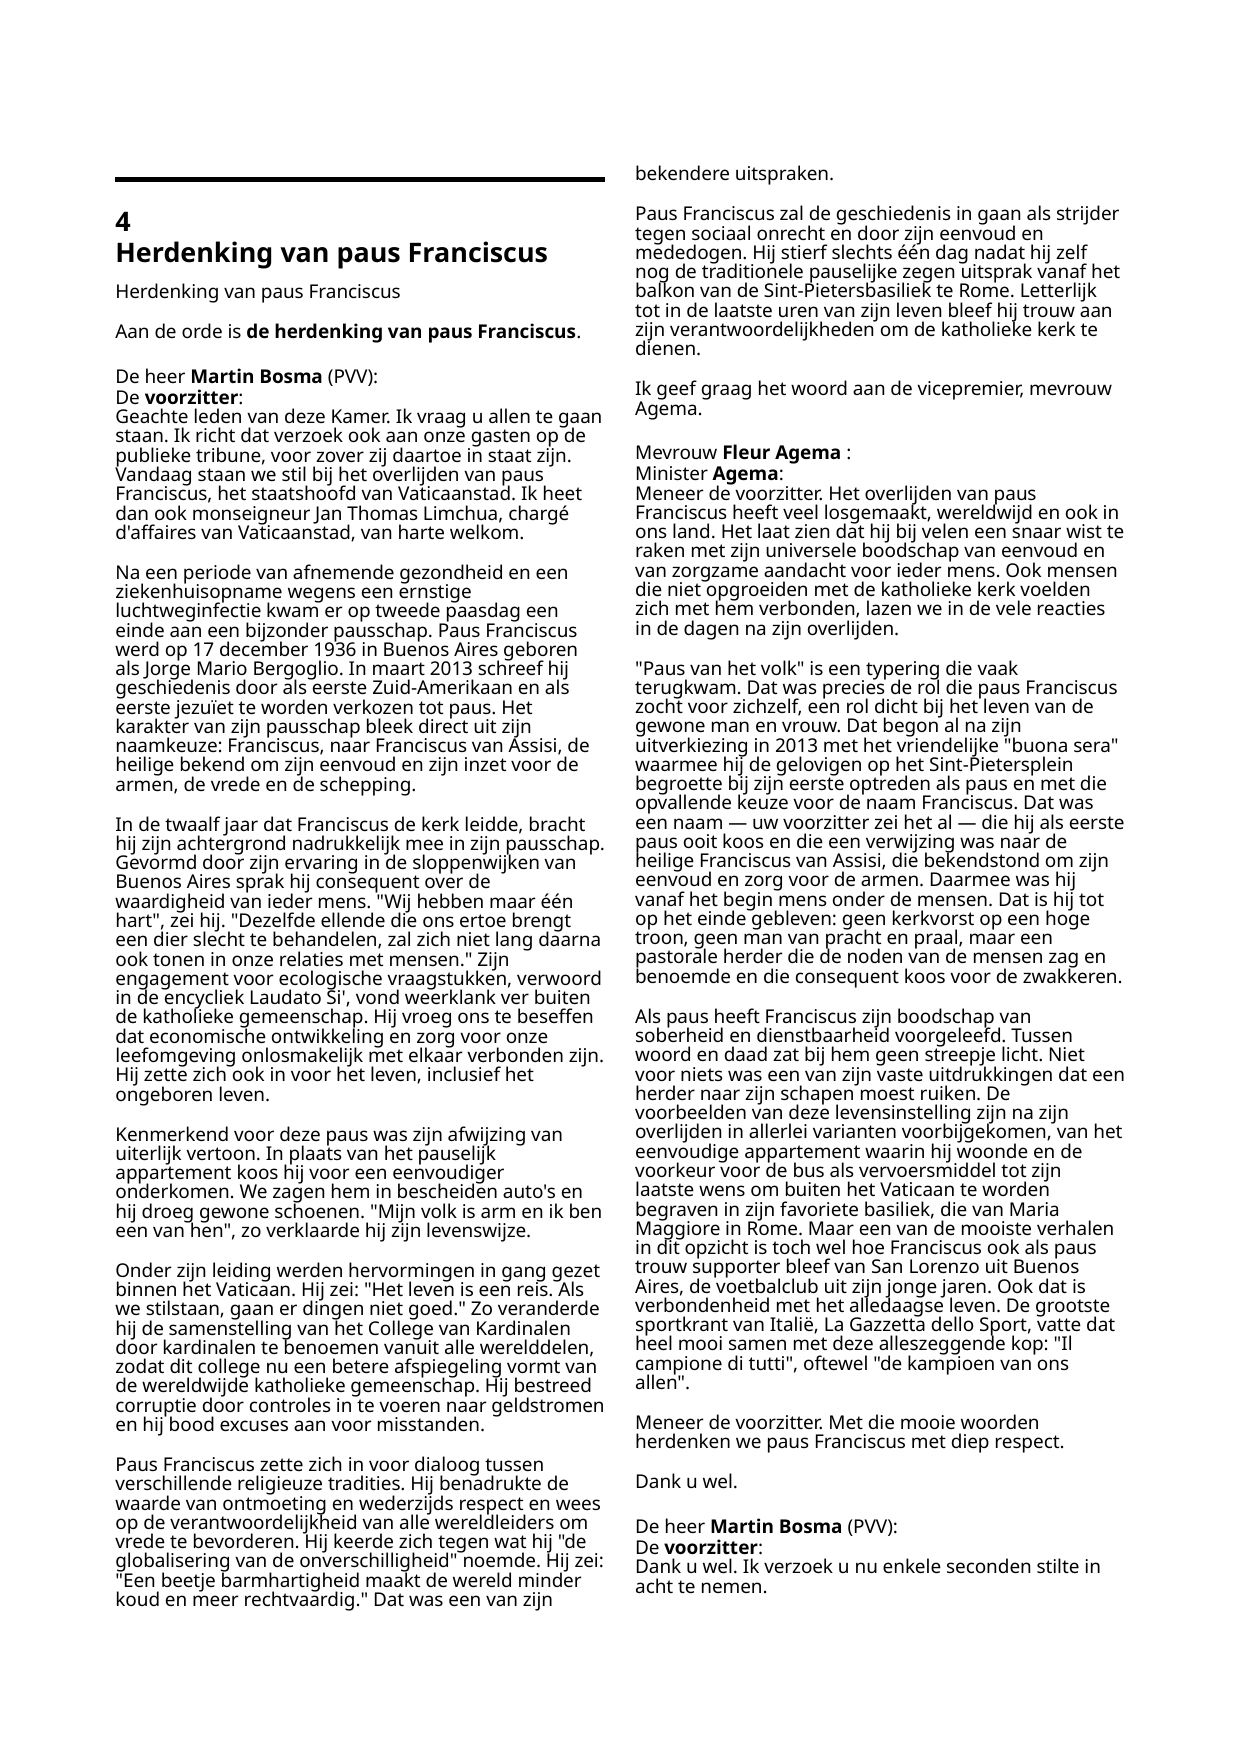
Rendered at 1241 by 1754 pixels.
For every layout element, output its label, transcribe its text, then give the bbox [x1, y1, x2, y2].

text De voorzitter: [635, 1539, 1125, 1558]
text Herdenking van paus Franciscus [115, 283, 605, 302]
text Als paus heeft Franciscus zijn boodschap van soberheid en dienstbaarheid voorgeleefd. Tussen woord en daad zat bij hem geen streepje licht. Niet voor niets was een van zijn vaste uitdrukkingen dat een herder naar zijn schapen moest ruiken. De voorbeelden van deze levensinstelling zijn na zijn overlijden in allerlei varianten voorbijgekomen, van het eenvoudige appartement waarin hij woonde en de voorkeur voor de bus als vervoersmiddel tot zijn laatste wens om buiten het Vaticaan te worden begraven in zijn favoriete basiliek, die van Maria Maggiore in Rome. Maar een van de mooiste verhalen in dit opzicht is toch wel hoe Franciscus ook als paus trouw supporter bleef van San Lorenzo uit Buenos Aires, de voetbalclub uit zijn jonge jaren. Ook dat is verbondenheid met het alledaagse leven. De grootste sportkrant van Italië, La Gazzetta dello Sport, vatte dat heel mooi samen met deze alleszeggende kop: "Il campione di tutti", oftewel "de kampioen van ons allen". [635, 1008, 1125, 1393]
text Herdenking van paus Franciscus [115, 239, 605, 283]
text Dank u wel. [635, 1473, 1125, 1492]
text In de twaalf jaar dat Franciscus de kerk leidde, bracht hij zijn achtergrond nadrukkelijk mee in zijn pausschap. Gevormd door zijn ervaring in de sloppenwijken van Buenos Aires sprak hij consequent over de waardigheid van ieder mens. "Wij hebben maar één hart", zei hij. "Dezelfde ellende die ons ertoe brengt een dier slecht te behandelen, zal zich niet lang daarna ook tonen in onze relaties met mensen." Zijn engagement voor ecologische vraagstukken, verwoord in de encycliek Laudato Si', vond weerklank ver buiten de katholieke gemeenschap. Hij vroeg ons te beseffen dat economische ontwikkeling en zorg voor onze leefomgeving onlosmakelijk met elkaar verbonden zijn. Hij zette zich ook in voor het leven, inclusief het ongeboren leven. [115, 816, 605, 1105]
text De heer Martin Bosma (PVV): [635, 1513, 1125, 1539]
text Meneer de voorzitter. Het overlijden van paus Franciscus heeft veel losgemaakt, wereldwijd en ook in ons land. Het laat zien dat hij bij velen een snaar wist te raken met zijn universele boodschap van eenvoud en van zorgzame aandacht voor ieder mens. Ook mensen die niet opgroeiden met de katholieke kerk voelden zich met hem verbonden, lazen we in de vele reacties in de dagen na zijn overlijden. [635, 484, 1125, 639]
text Paus Franciscus zette zich in voor dialoog tussen verschillende religieuze tradities. Hij benadrukte de waarde van ontmoeting en wederzijds respect en wees op de verantwoordelijkheid van alle wereldleiders om vrede te bevorderen. Hij keerde zich tegen wat hij "de globalisering van de onverschilligheid" noemde. Hij zei: "Een beetje barmhartigheid maakt de wereld minder koud en meer rechtvaardig." Dat was een van zijn [115, 1456, 605, 1610]
text bekendere uitspraken. [635, 165, 1125, 184]
text Geachte leden van deze Kamer. Ik vraag u allen te gaan staan. Ik richt dat verzoek ook aan onze gasten op de publieke tribune, voor zover zij daartoe in staat zijn. Vandaag staan we stil bij het overlijden van paus Franciscus, het staatshoofd van Vaticaanstad. Ik heet dan ook monseigneur Jan Thomas Limchua, chargé d'affaires van Vaticaanstad, van harte welkom. [115, 408, 605, 543]
text Aan de orde is de herdenking van paus Franciscus. [115, 323, 605, 342]
text Kenmerkend voor deze paus was zijn afwijzing van uiterlijk vertoon. In plaats van het pauselijk appartement koos hij voor een eenvoudiger onderkomen. We zagen hem in bescheiden auto's en hij droeg gewone schoenen. "Mijn volk is arm en ik ben een van hen", zo verklaarde hij zijn levenswijze. [115, 1126, 605, 1241]
text Ik geef graag het woord aan de vicepremier, mevrouw Agema. [635, 380, 1125, 419]
text Onder zijn leiding werden hervormingen in gang gezet binnen het Vaticaan. Hij zei: "Het leven is een reis. Als we stilstaan, gaan er dingen niet goed." Zo veranderde hij de samenstelling van het College van Kardinalen door kardinalen te benoemen vanuit alle werelddelen, zodat dit college nu een betere afspiegeling vormt van de wereldwijde katholieke gemeenschap. Hij bestreed corruptie door controles in te voeren naar geldstromen en hij bood excuses aan voor misstanden. [115, 1262, 605, 1435]
text Minister Agema: [635, 465, 1125, 484]
text De heer Martin Bosma (PVV): [115, 363, 605, 389]
text Meneer de voorzitter. Met die mooie woorden herdenken we paus Franciscus met diep respect. [635, 1414, 1125, 1452]
text 4 [115, 203, 605, 239]
text De voorzitter: [115, 389, 605, 408]
text Paus Franciscus zal de geschiedenis in gaan als strijder tegen sociaal onrecht en door zijn eenvoud en mededogen. Hij stierf slechts één dag nadat hij zelf nog de traditionele pauselijke zegen uitsprak vanaf het balkon van de Sint-Pietersbasiliek te Rome. Letterlijk tot in de laatste uren van zijn leven bleef hij trouw aan zijn verantwoordelijkheden om de katholieke kerk te dienen. [635, 205, 1125, 359]
text Mevrouw Fleur Agema : [635, 439, 1125, 465]
text "Paus van het volk" is een typering die vaak terugkwam. Dat was precies de rol die paus Franciscus zocht voor zichzelf, een rol dicht bij het leven van de gewone man en vrouw. Dat begon al na zijn uitverkiezing in 2013 met het vriendelijke "buona sera" waarmee hij de gelovigen op het Sint-Pietersplein begroette bij zijn eerste optreden als paus en met die opvallende keuze voor de naam Franciscus. Dat was een naam — uw voorzitter zei het al — die hij als eerste paus ooit koos en die een verwijzing was naar de heilige Franciscus van Assisi, die bekendstond om zijn eenvoud en zorg voor de armen. Daarmee was hij vanaf het begin mens onder de mensen. Dat is hij tot op het einde gebleven: geen kerkvorst op een hoge troon, geen man van pracht en praal, maar een pastorale herder die de noden van de mensen zag en benoemde en die consequent koos voor de zwakkeren. [635, 659, 1125, 987]
text Dank u wel. Ik verzoek u nu enkele seconden stilte in acht te nemen. [635, 1558, 1125, 1597]
text Na een periode van afnemende gezondheid en een ziekenhuisopname wegens een ernstige luchtweginfectie kwam er op tweede paasdag een einde aan een bijzonder pausschap. Paus Franciscus werd op 17 december 1936 in Buenos Aires geboren als Jorge Mario Bergoglio. In maart 2013 schreef hij geschiedenis door als eerste Zuid-Amerikaan en als eerste jezuïet te worden verkozen tot paus. Het karakter van zijn pausschap bleek direct uit zijn naamkeuze: Franciscus, naar Franciscus van Assisi, de heilige bekend om zijn eenvoud en zijn inzet voor de armen, de vrede en de schepping. [115, 564, 605, 795]
